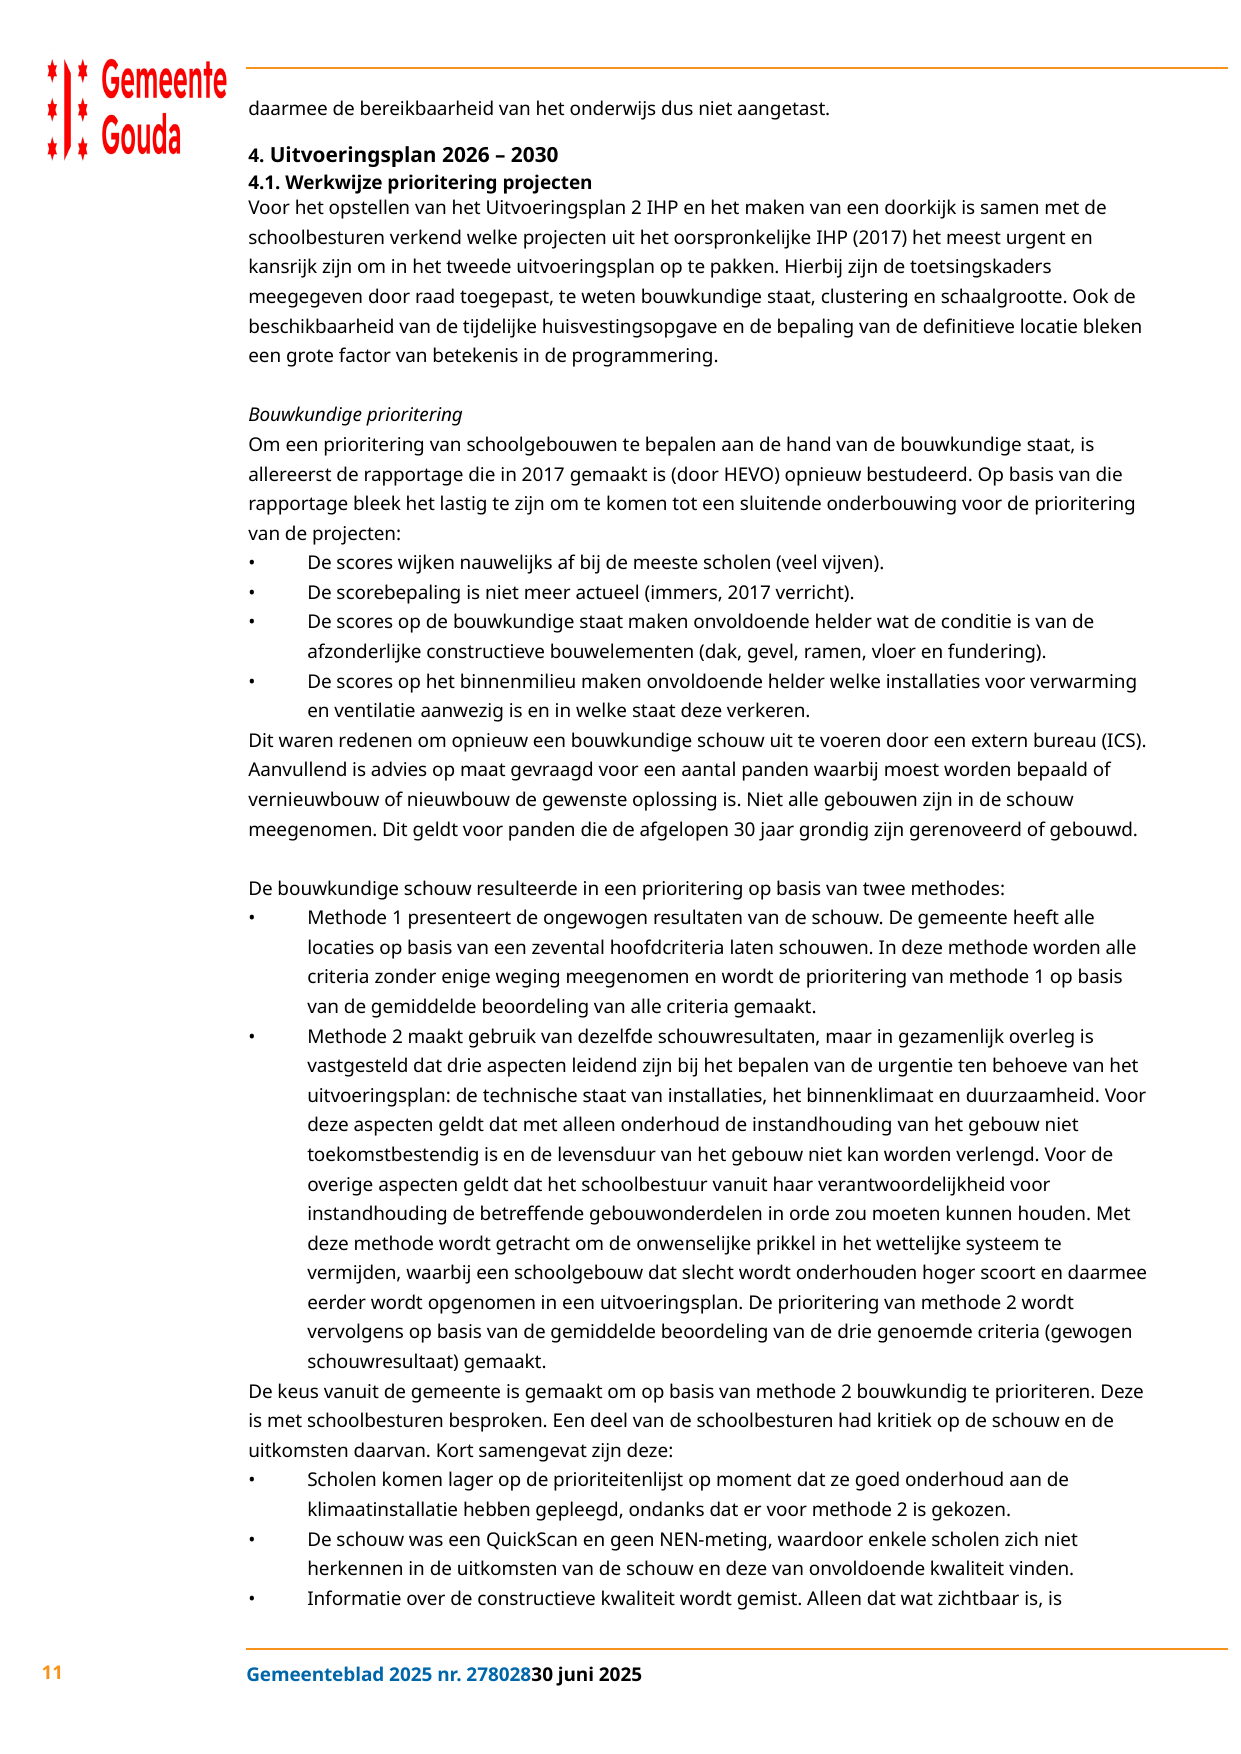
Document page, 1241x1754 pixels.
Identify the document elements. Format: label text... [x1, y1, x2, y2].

text Dit waren redenen om opnieuw een bouwkundige schouw uit te voeren door een extern bureau (ICS). Aanvullend is advies op maat gevraagd voor een aantal panden waarbij moest worden bepaald of vernieuwbouw of nieuwbouw de gewenste oplossing is. Niet alle gebouwen zijn in de schouw meegenomen. Dit geldt voor panden die de afgelopen 30 jaar grondig zijn gerenoveerd of gebouwd. [248, 727, 1152, 842]
text 4.1. Werkwijze prioritering projecten [248, 169, 1152, 194]
list Scholen komen lager op de prioriteitenlijst op moment dat ze goed onderhoud aan de klimaatinstallatie hebben gepleegd, ondanks dat er voor methode 2 is gekozen. [248, 1467, 1152, 1522]
text De bouwkundige schouw resulteerde in een prioritering op basis van twee methodes: [248, 875, 1152, 901]
text 4. Uitvoeringsplan 2026 – 2030 [248, 140, 1152, 169]
list De scores wijken nauwelijks af bij de meeste scholen (veel vijven). [248, 549, 1152, 575]
list Informatie over de constructieve kwaliteit wordt gemist. Alleen dat wat zichtbaar is, is [248, 1585, 1152, 1611]
list De scorebepaling is niet meer actueel (immers, 2017 verricht). [248, 579, 1152, 605]
list De schouw was een QuickScan en geen NEN-meting, waardoor enkele scholen zich niet herkennen in de uitkomsten van de schouw en deze van onvoldoende kwaliteit vinden. [248, 1526, 1152, 1581]
text Om een prioritering van schoolgebouwen te bepalen aan de hand van de bouwkundige staat, is allereerst de rapportage die in 2017 gemaakt is (door HEVO) opnieuw bestudeerd. Op basis van die rapportage bleek het lastig te zijn om te komen tot een sluitende onderbouwing voor de prioritering van de projecten: [248, 431, 1152, 546]
text Bouwkundige prioritering [248, 402, 1152, 427]
list Methode 1 presenteert de ongewogen resultaten van de schouw. De gemeente heeft alle locaties op basis van een zevental hoofdcriteria laten schouwen. In deze methode worden alle criteria zonder enige weging meegenomen en wordt de prioritering van methode 1 op basis van de gemiddelde beoordeling van alle criteria gemaakt. [248, 904, 1152, 1019]
list Methode 2 maakt gebruik van dezelfde schouwresultaten, maar in gezamenlijk overleg is vastgesteld dat drie aspecten leidend zijn bij het bepalen van de urgentie ten behoeve van het uitvoeringsplan: de technische staat van installaties, het binnenklimaat en duurzaamheid. Voor deze aspecten geldt dat met alleen onderhoud de instandhouding van het gebouw niet toekomstbestendig is en de levensduur van het gebouw niet kan worden verlengd. Voor de overige aspecten geldt dat het schoolbestuur vanuit haar verantwoordelijkheid voor instandhouding de betreffende gebouwonderdelen in orde zou moeten kunnen houden. Met deze methode wordt getracht om de onwenselijke prikkel in het wettelijke systeem te vermijden, waarbij een schoolgebouw dat slecht wordt onderhouden hoger scoort en daarmee eerder wordt opgenomen in een uitvoeringsplan. De prioritering van methode 2 wordt vervolgens op basis van de gemiddelde beoordeling van de drie genoemde criteria (gewogen schouwresultaat) gemaakt. [248, 1023, 1152, 1374]
text De keus vanuit de gemeente is gemaakt om op basis van methode 2 bouwkundig te prioriteren. Deze is met schoolbesturen besproken. Een deel van de schoolbesturen had kritiek op de schouw en de uitkomsten daarvan. Kort samengevat zijn deze: [248, 1378, 1152, 1463]
list De scores op het binnenmilieu maken onvoldoende helder welke installaties voor verwarming en ventilatie aanwezig is en in welke staat deze verkeren. [248, 668, 1152, 723]
picture [41, 47, 231, 172]
list De scores op de bouwkundige staat maken onvoldoende helder wat de conditie is van de afzonderlijke constructieve bouwelementen (dak, gevel, ramen, vloer en fundering). [248, 609, 1152, 664]
text daarmee de bereikbaarheid van het onderwijs dus niet aangetast. [248, 95, 1152, 121]
text Voor het opstellen van het Uitvoeringsplan 2 IHP en het maken van een doorkijk is samen met de schoolbesturen verkend welke projecten uit het oorspronkelijke IHP (2017) het meest urgent en kansrijk zijn om in het tweede uitvoeringsplan op te pakken. Hierbij zijn de toetsingskaders meegegeven door raad toegepast, te weten bouwkundige staat, clustering en schaalgrootte. Ook de beschikbaarheid van de tijdelijke huisvestingsopgave en de bepaling van de definitieve locatie bleken een grote factor van betekenis in de programmering. [248, 194, 1152, 368]
